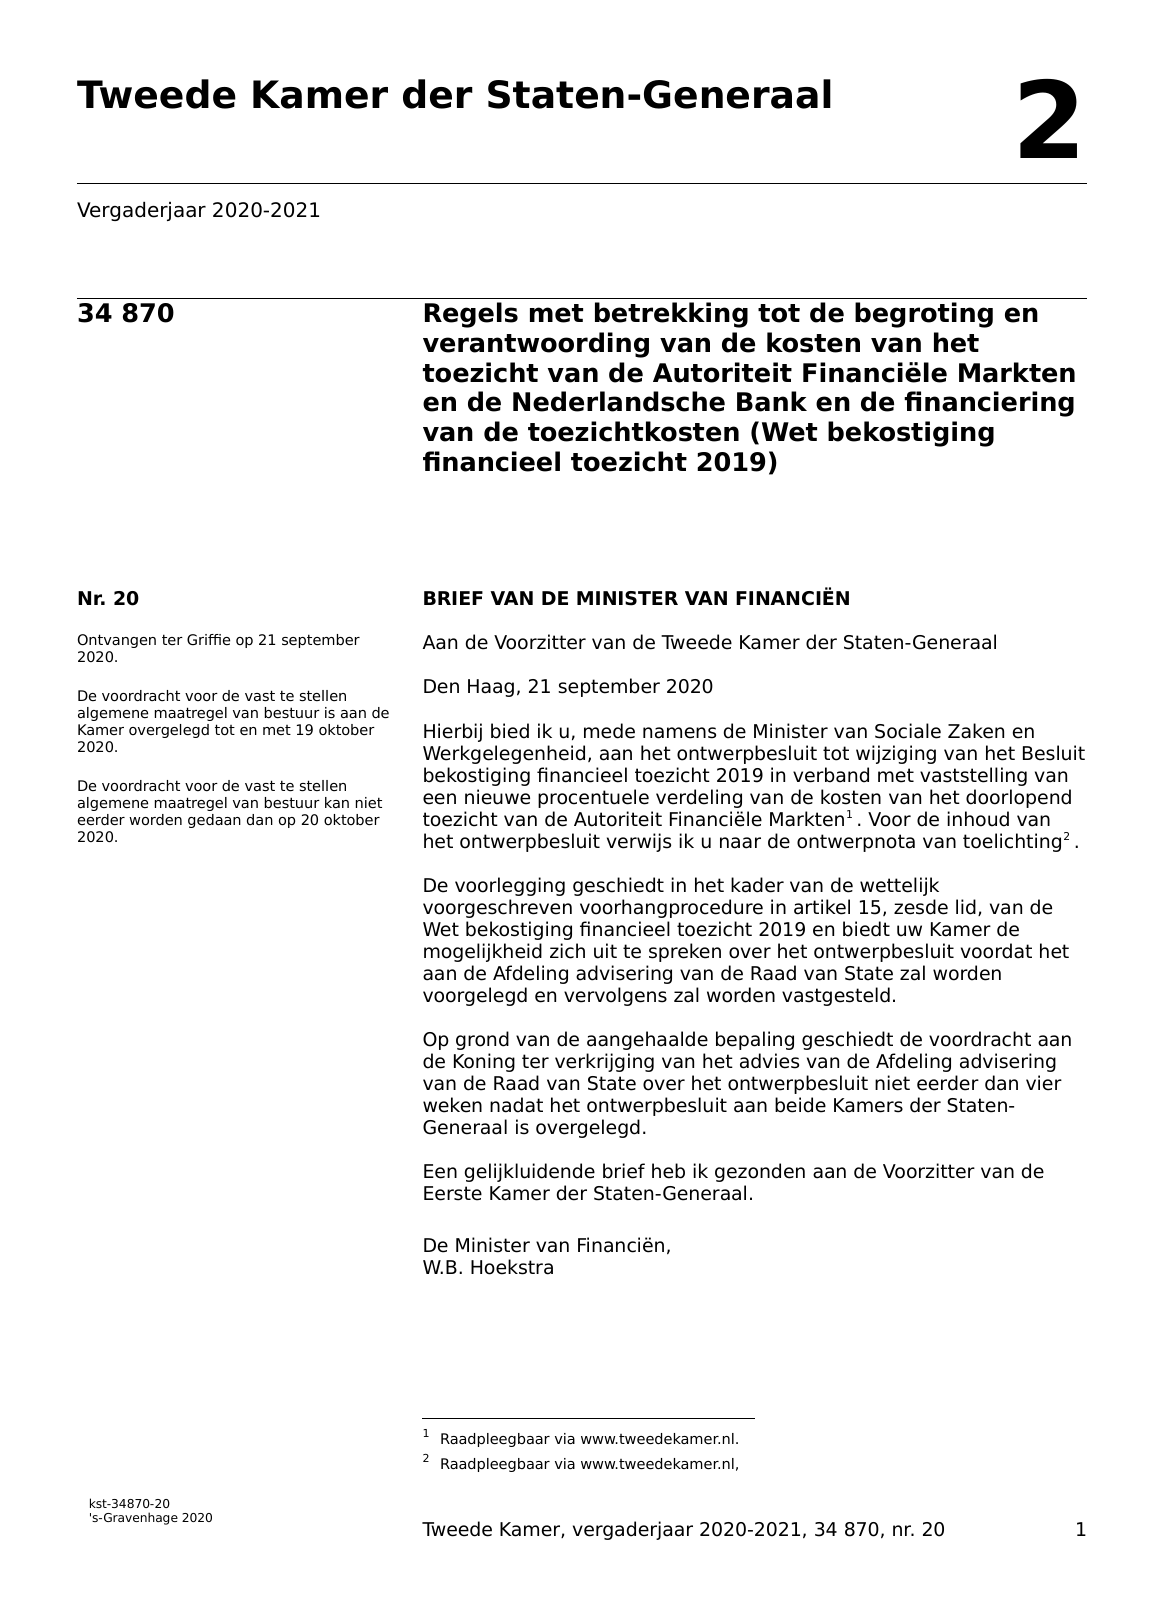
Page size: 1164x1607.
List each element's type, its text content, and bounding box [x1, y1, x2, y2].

text De voorlegging geschiedt in het kader van de wettelijk voorgeschreven voorhangprocedure in artikel 15, zesde lid, van de Wet bekostiging financieel toezicht 2019 en biedt uw Kamer de mogelijkheid zich uit te spreken over het ontwerpbesluit voordat het aan de Afdeling advisering van de Raad van State zal worden voorgelegd en vervolgens zal worden vastgesteld. [422, 875, 1087, 1007]
subtitle Nr. 20 BRIEF VAN DE MINISTER VAN FINANCIËN [77, 588, 1087, 610]
text Aan de Voorzitter van de Tweede Kamer der Staten-Generaal [422, 632, 1087, 654]
text kst-34870-20 [88, 1497, 323, 1511]
text De voordracht voor de vast te stellen algemene maatregel van bestuur kan niet eerder worden gedaan dan op 20 oktober 2020. [77, 778, 399, 845]
table_header Tweede Kamer der Staten-Generaal [77, 59, 886, 183]
text Ontvangen ter Griffie op 21 september 2020. [77, 632, 399, 666]
table_header 2 [886, 59, 1087, 183]
text Hierbij bied ik u, mede namens de Minister van Sociale Zaken en Werkgelegenheid, aan het ontwerpbesluit tot wijziging van het Besluit bekostiging financieel toezicht 2019 in verband met vaststelling van een nieuwe procentuele verdeling van de kosten van het doorlopend toezicht van de Autoriteit Financiële Markten. Voor de inhoud van het ontwerpbesluit verwijs ik u naar de ontwerpnota van toelichting. [422, 721, 1087, 852]
text De Minister van Financiën, W.B. Hoekstra [422, 1235, 1087, 1279]
text Raadpleegbaar via www.tweedekamer.nl. [422, 1427, 1087, 1449]
text De voordracht voor de vast te stellen algemene maatregel van bestuur is aan de Kamer overgelegd tot en met 19 oktober 2020. [77, 688, 399, 756]
text 's-Gravenhage 2020 [88, 1511, 323, 1525]
text Een gelijkluidende brief heb ik gezonden aan de Voorzitter van de Eerste Kamer der Staten-Generaal. [422, 1161, 1087, 1205]
subtitle 34 870 Regels met betrekking tot de begroting en verantwoording van de kosten van het toezicht van de Autoriteit Financiële Markten en de Nederlandsche Bank en de financiering van de toezichtkosten (Wet bekostiging financieel toezicht 2019) [77, 299, 1087, 477]
text Raadpleegbaar via www.tweedekamer.nl, [422, 1452, 1087, 1474]
text Den Haag, 21 september 2020 [422, 676, 1087, 698]
text Op grond van de aangehaalde bepaling geschiedt de voordracht aan de Koning ter verkrijging van het advies van de Afdeling advisering van de Raad van State over het ontwerpbesluit niet eerder dan vier weken nadat het ontwerpbesluit aan beide Kamers der Staten-Generaal is overgelegd. [422, 1029, 1087, 1139]
text [77, 756, 399, 778]
text [77, 666, 399, 688]
table_cell Vergaderjaar 2020-2021 [77, 184, 1087, 298]
